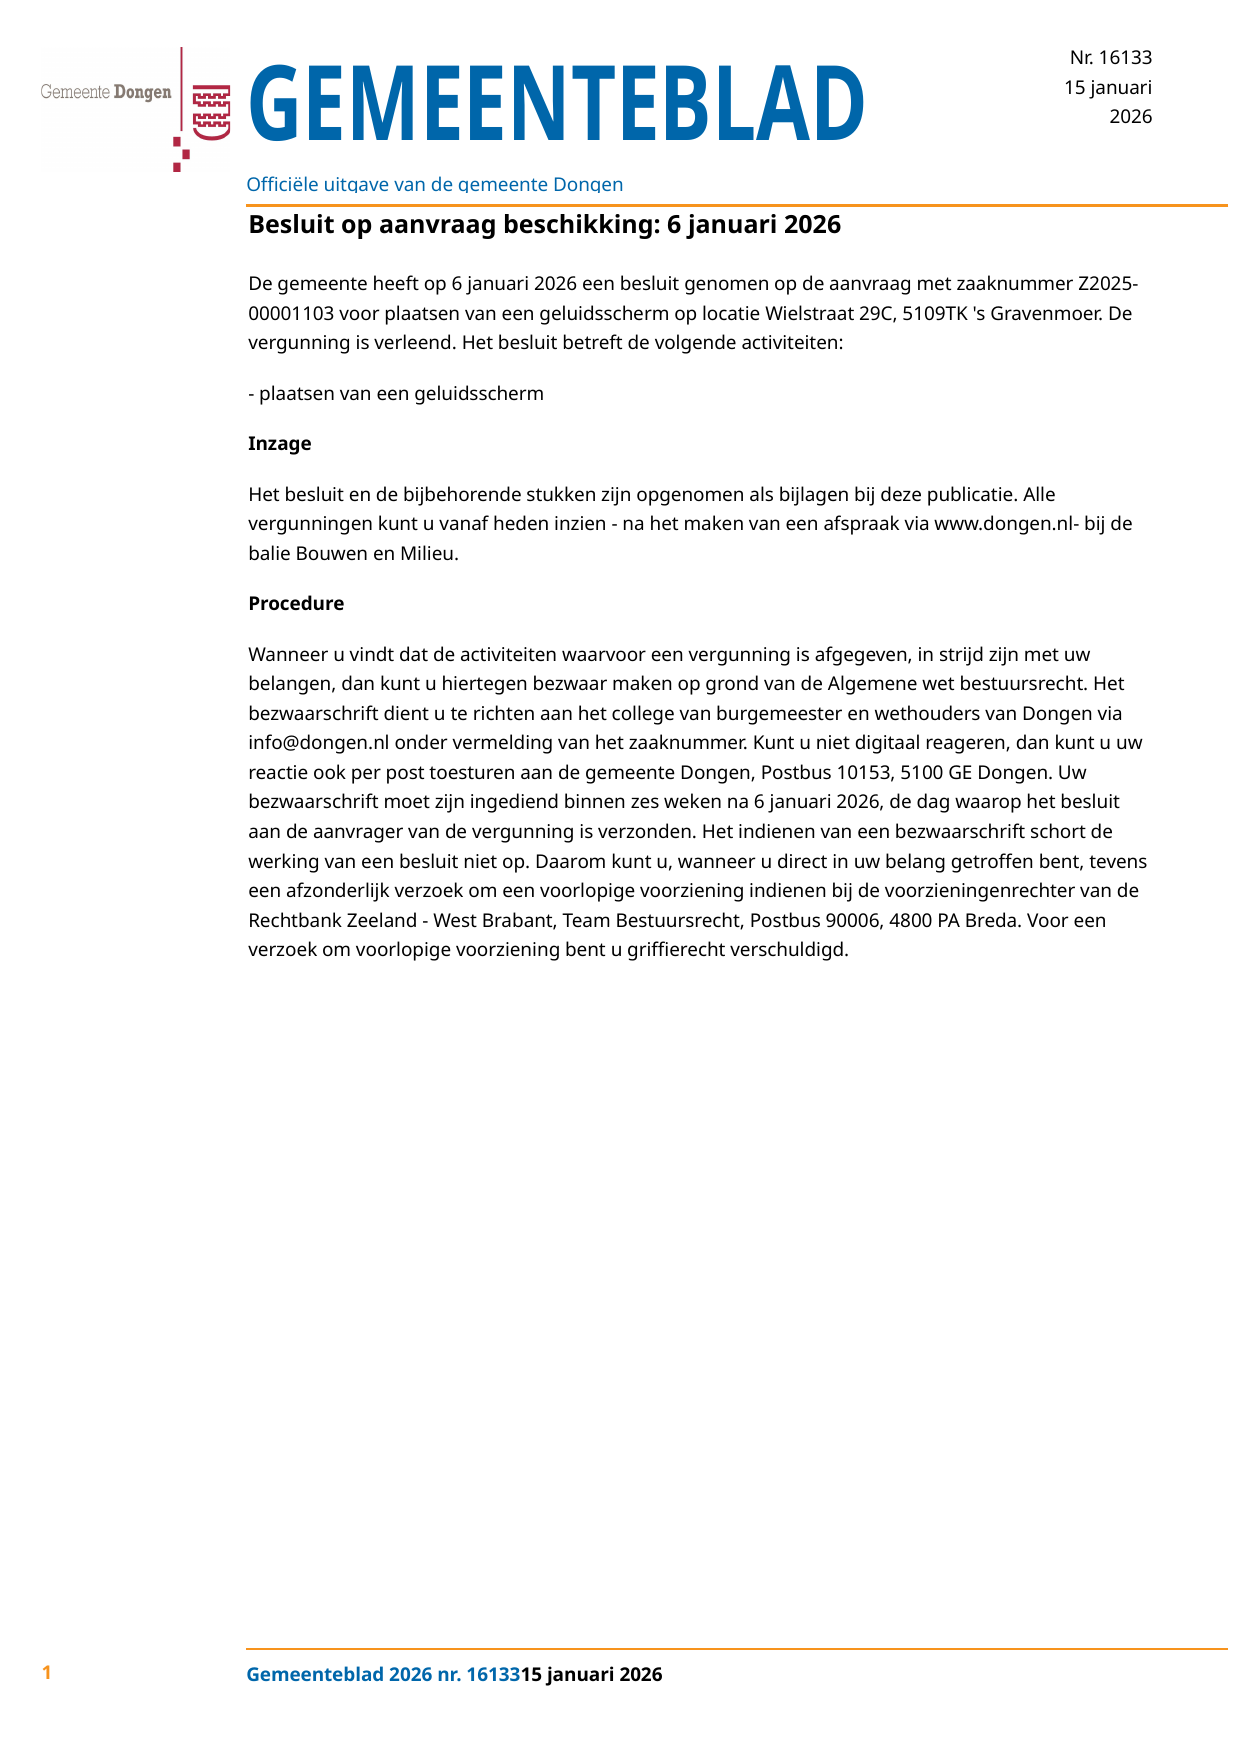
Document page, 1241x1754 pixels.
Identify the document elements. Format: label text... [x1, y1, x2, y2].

text Procedure [248, 590, 1152, 616]
text - plaatsen van een geluidsscherm [248, 380, 1152, 406]
text Wanneer u vindt dat de activiteiten waarvoor een vergunning is afgegeven, in strijd zijn met uw belangen, dan kunt u hiertegen bezwaar maken op grond van de Algemene wet bestuursrecht. Het bezwaarschrift dient u te richten aan het college van burgemeester en wethouders van Dongen via info@dongen.nl onder vermelding van het zaaknummer. Kunt u niet digitaal reageren, dan kunt u uw reactie ook per post toesturen aan de gemeente Dongen, Postbus 10153, 5100 GE Dongen. Uw bezwaarschrift moet zijn ingediend binnen zes weken na 6 januari 2026, de dag waarop het besluit aan de aanvrager van de vergunning is verzonden. Het indienen van een bezwaarschrift schort de werking van een besluit niet op. Daarom kunt u, wanneer u direct in uw belang getroffen bent, tevens een afzonderlijk verzoek om een voorlopige voorziening indienen bij de voorzieningenrechter van de Rechtbank Zeeland - West Brabant, Team Bestuursrecht, Postbus 90006, 4800 PA Breda. Voor een verzoek om voorlopige voorziening bent u griffierecht verschuldigd. [248, 641, 1152, 962]
picture [41, 47, 231, 172]
text Besluit op aanvraag beschikking: 6 januari 2026 [248, 207, 1152, 241]
text Het besluit en de bijbehorende stukken zijn opgenomen als bijlagen bij deze publicatie. Alle vergunningen kunt u vanaf heden inzien - na het maken van een afspraak via www.dongen.nl- bij de balie Bouwen en Milieu. [248, 481, 1152, 566]
text De gemeente heeft op 6 januari 2026 een besluit genomen op de aanvraag met zaaknummer Z2025-00001103 voor plaatsen van een geluidsscherm op locatie Wielstraat 29C, 5109TK 's Gravenmoer. De vergunning is verleend. Het besluit betreft de volgende activiteiten: [248, 270, 1152, 355]
text Inzage [248, 430, 1152, 456]
